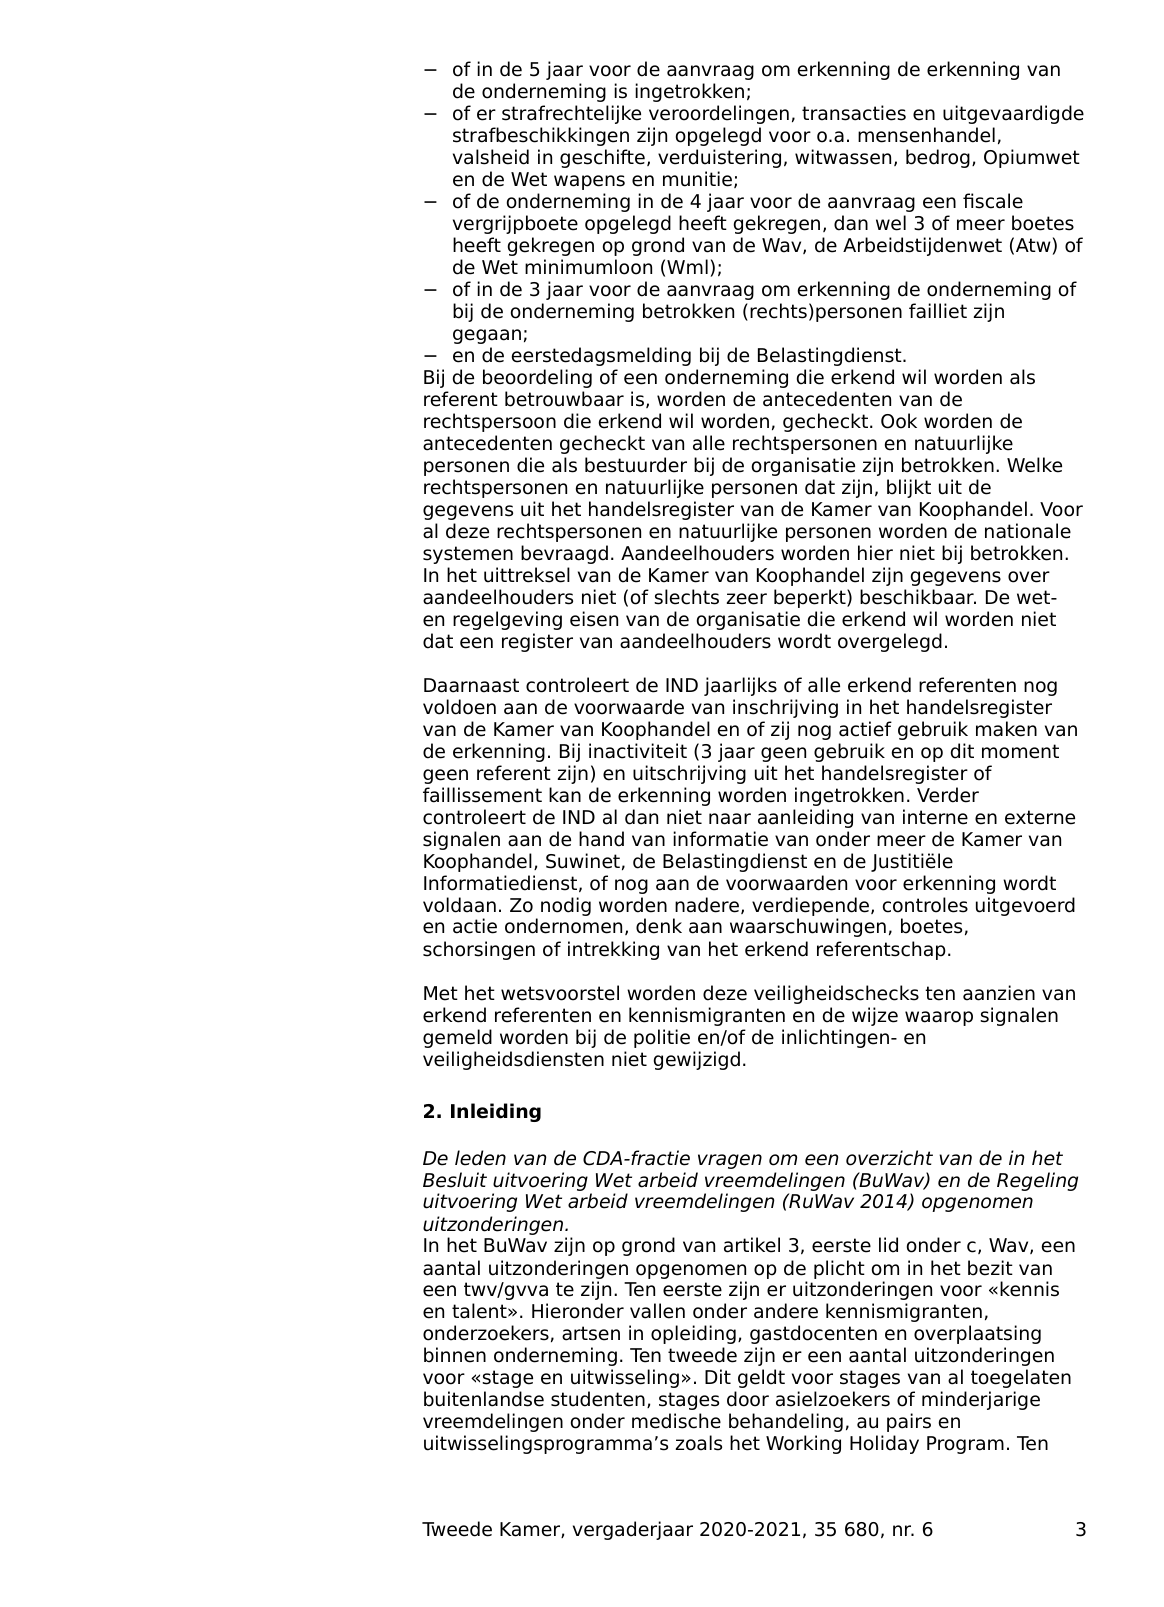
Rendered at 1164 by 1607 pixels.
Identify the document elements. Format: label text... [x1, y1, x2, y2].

text − of in de 5 jaar voor de aanvraag om erkenning de erkenning van de onderneming is ingetrokken; [422, 59, 1087, 103]
text De leden van de CDA-fractie vragen om een overzicht van de in het Besluit uitvoering Wet arbeid vreemdelingen (BuWav) en de Regeling uitvoering Wet arbeid vreemdelingen (RuWav 2014) opgenomen uitzonderingen. [422, 1147, 1087, 1235]
text − of er strafrechtelijke veroordelingen, transacties en uitgevaardigde strafbeschikkingen zijn opgelegd voor o.a. mensenhandel, valsheid in geschifte, verduistering, witwassen, bedrog, Opiumwet en de Wet wapens en munitie; [422, 103, 1087, 191]
text − of in de 3 jaar voor de aanvraag om erkenning de onderneming of bij de onderneming betrokken (rechts)personen failliet zijn gegaan; [422, 279, 1087, 345]
text − of de onderneming in de 4 jaar voor de aanvraag een fiscale vergrijpboete opgelegd heeft gekregen, dan wel 3 of meer boetes heeft gekregen op grond van de Wav, de Arbeidstijdenwet (Atw) of de Wet minimumloon (Wml); [422, 191, 1087, 279]
text Bij de beoordeling of een onderneming die erkend wil worden als referent betrouwbaar is, worden de antecedenten van de rechtspersoon die erkend wil worden, gecheckt. Ook worden de antecedenten gecheckt van alle rechtspersonen en natuurlijke personen die als bestuurder bij de organisatie zijn betrokken. Welke rechtspersonen en natuurlijke personen dat zijn, blijkt uit de gegevens uit het handelsregister van de Kamer van Koophandel. Voor al deze rechtspersonen en natuurlijke personen worden de nationale systemen bevraagd. Aandeelhouders worden hier niet bij betrokken. In het uittreksel van de Kamer van Koophandel zijn gegevens over aandeelhouders niet (of slechts zeer beperkt) beschikbaar. De wet- en regelgeving eisen van de organisatie die erkend wil worden niet dat een register van aandeelhouders wordt overgelegd. [422, 367, 1087, 652]
text Met het wetsvoorstel worden deze veiligheidschecks ten aanzien van erkend referenten en kennismigranten en de wijze waarop signalen gemeld worden bij de politie en/of de inlichtingen- en veiligheidsdiensten niet gewijzigd. [422, 983, 1087, 1071]
subtitle 2. Inleiding [422, 1101, 1087, 1122]
text − en de eerstedagsmelding bij de Belastingdienst. [422, 345, 1087, 367]
text Daarnaast controleert de IND jaarlijks of alle erkend referenten nog voldoen aan de voorwaarde van inschrijving in het handelsregister van de Kamer van Koophandel en of zij nog actief gebruik maken van de erkenning. Bij inactiviteit (3 jaar geen gebruik en op dit moment geen referent zijn) en uitschrijving uit het handelsregister of faillissement kan de erkenning worden ingetrokken. Verder controleert de IND al dan niet naar aanleiding van interne en externe signalen aan de hand van informatie van onder meer de Kamer van Koophandel, Suwinet, de Belastingdienst en de Justitiële Informatiedienst, of nog aan de voorwaarden voor erkenning wordt voldaan. Zo nodig worden nadere, verdiepende, controles uitgevoerd en actie ondernomen, denk aan waarschuwingen, boetes, schorsingen of intrekking van het erkend referentschap. [422, 675, 1087, 960]
text In het BuWav zijn op grond van artikel 3, eerste lid onder c, Wav, een aantal uitzonderingen opgenomen op de plicht om in het bezit van een twv/gvva te zijn. Ten eerste zijn er uitzonderingen voor «kennis en talent». Hieronder vallen onder andere kennismigranten, onderzoekers, artsen in opleiding, gastdocenten en overplaatsing binnen onderneming. Ten tweede zijn er een aantal uitzonderingen voor «stage en uitwisseling». Dit geldt voor stages van al toegelaten buitenlandse studenten, stages door asielzoekers of minderjarige vreemdelingen onder medische behandeling, au pairs en uitwisselingsprogramma’s zoals het Working Holiday Program. Ten [422, 1235, 1087, 1455]
